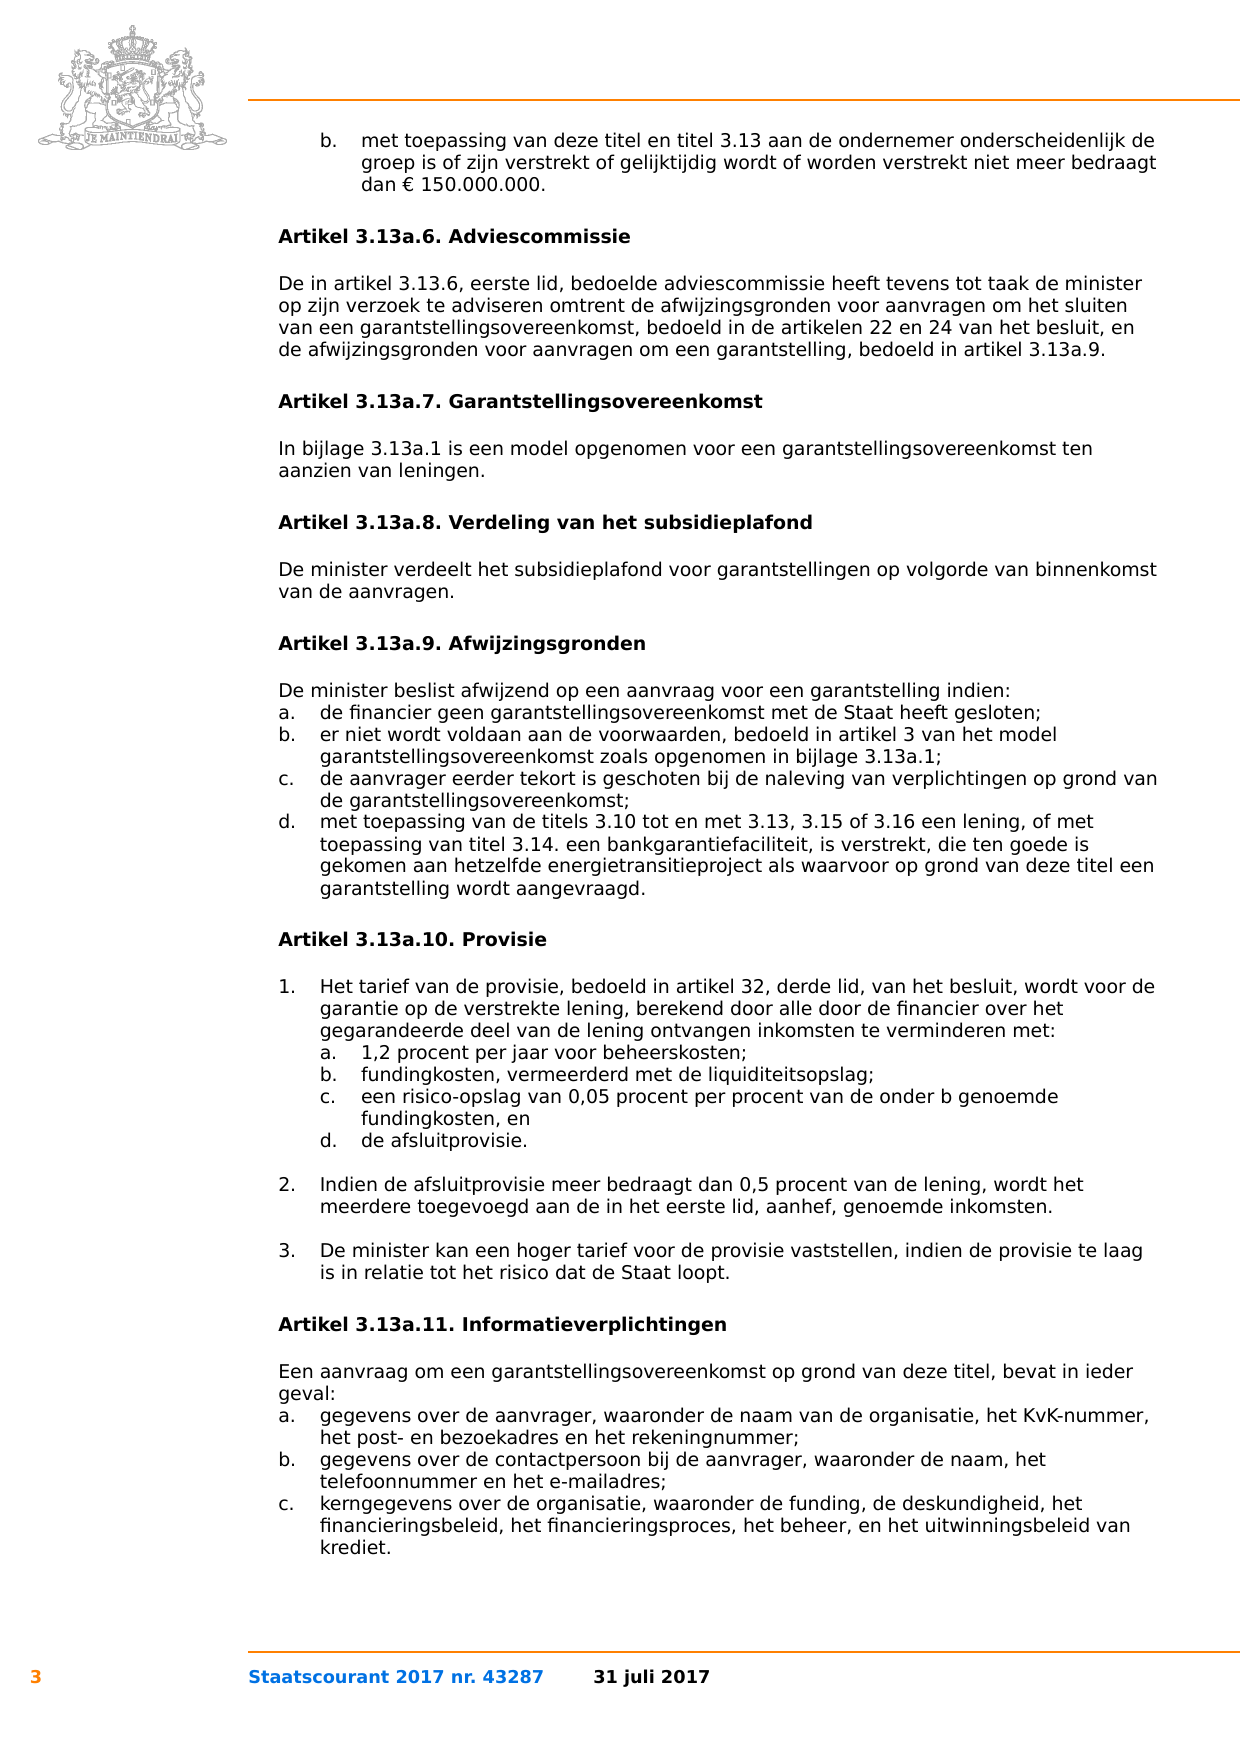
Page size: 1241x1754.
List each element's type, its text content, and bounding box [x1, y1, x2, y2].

subtitle Artikel 3.13a.11. Informatieverplichtingen [278, 1314, 1163, 1336]
picture [38, 25, 227, 150]
text De in artikel 3.13.6, eerste lid, bedoelde adviescommissie heeft tevens tot taak de minister op zijn verzoek te adviseren omtrent de afwijzingsgronden voor aanvragen om het sluiten van een garantstellingsovereenkomst, bedoeld in de artikelen 22 en 24 van het besluit, en de afwijzingsgronden voor aanvragen om een garantstelling, bedoeld in artikel 3.13a.9. [278, 273, 1163, 361]
text In bijlage 3.13a.1 is een model opgenomen voor een garantstellingsovereenkomst ten aanzien van leningen. [278, 438, 1163, 482]
subtitle Artikel 3.13a.6. Adviescommissie [278, 226, 1163, 248]
text a. gegevens over de aanvrager, waaronder de naam van de organisatie, het KvK-nummer, het post- en bezoekadres en het rekeningnummer; [278, 1405, 1163, 1449]
text 1. Het tarief van de provisie, bedoeld in artikel 32, derde lid, van het besluit, wordt voor de garantie op de verstrekte lening, berekend door alle door de financier over het gegarandeerde deel van de lening ontvangen inkomsten te verminderen met: [278, 976, 1163, 1042]
text a. 1,2 procent per jaar voor beheerskosten; [319, 1042, 1163, 1064]
text d. de afsluitprovisie. [319, 1130, 1163, 1152]
subtitle Artikel 3.13a.8. Verdeling van het subsidieplafond [278, 512, 1163, 534]
text c. kerngegevens over de organisatie, waaronder de funding, de deskundigheid, het financieringsbeleid, het financieringsproces, het beheer, en het uitwinningsbeleid van krediet. [278, 1493, 1163, 1559]
text Een aanvraag om een garantstellingsovereenkomst op grond van deze titel, bevat in ieder geval: [278, 1361, 1163, 1405]
subtitle Artikel 3.13a.9. Afwijzingsgronden [278, 633, 1163, 654]
text b. met toepassing van deze titel en titel 3.13 aan de ondernemer onderscheidenlijk de groep is of zijn verstrekt of gelijktijdig wordt of worden verstrekt niet meer bedraagt dan € 150.000.000. [319, 130, 1163, 196]
text 2. Indien de afsluitprovisie meer bedraagt dan 0,5 procent van de lening, wordt het meerdere toegevoegd aan de in het eerste lid, aanhef, genoemde inkomsten. [278, 1174, 1163, 1218]
subtitle Artikel 3.13a.10. Provisie [278, 929, 1163, 951]
text b. fundingkosten, vermeerderd met de liquiditeitsopslag; [319, 1064, 1163, 1086]
text d. met toepassing van de titels 3.10 tot en met 3.13, 3.15 of 3.16 een lening, of met toepassing van titel 3.14. een bankgarantiefaciliteit, is verstrekt, die ten goede is gekomen aan hetzelfde energietransitieproject als waarvoor op grond van deze titel een garantstelling wordt aangevraagd. [278, 811, 1163, 899]
text c. een risico-opslag van 0,05 procent per procent van de onder b genoemde fundingkosten, en [319, 1086, 1163, 1130]
text b. er niet wordt voldaan aan de voorwaarden, bedoeld in artikel 3 van het model garantstellingsovereenkomst zoals opgenomen in bijlage 3.13a.1; [278, 723, 1163, 767]
text a. de financier geen garantstellingsovereenkomst met de Staat heeft gesloten; [278, 702, 1163, 723]
subtitle Artikel 3.13a.7. Garantstellingsovereenkomst [278, 391, 1163, 413]
text c. de aanvrager eerder tekort is geschoten bij de naleving van verplichtingen op grond van de garantstellingsovereenkomst; [278, 767, 1163, 811]
text b. gegevens over de contactpersoon bij de aanvrager, waaronder de naam, het telefoonnummer en het e-mailadres; [278, 1449, 1163, 1493]
text 3. De minister kan een hoger tarief voor de provisie vaststellen, indien de provisie te laag is in relatie tot het risico dat de Staat loopt. [278, 1240, 1163, 1284]
text De minister beslist afwijzend op een aanvraag voor een garantstelling indien: [278, 679, 1163, 702]
text De minister verdeelt het subsidieplafond voor garantstellingen op volgorde van binnenkomst van de aanvragen. [278, 559, 1163, 603]
